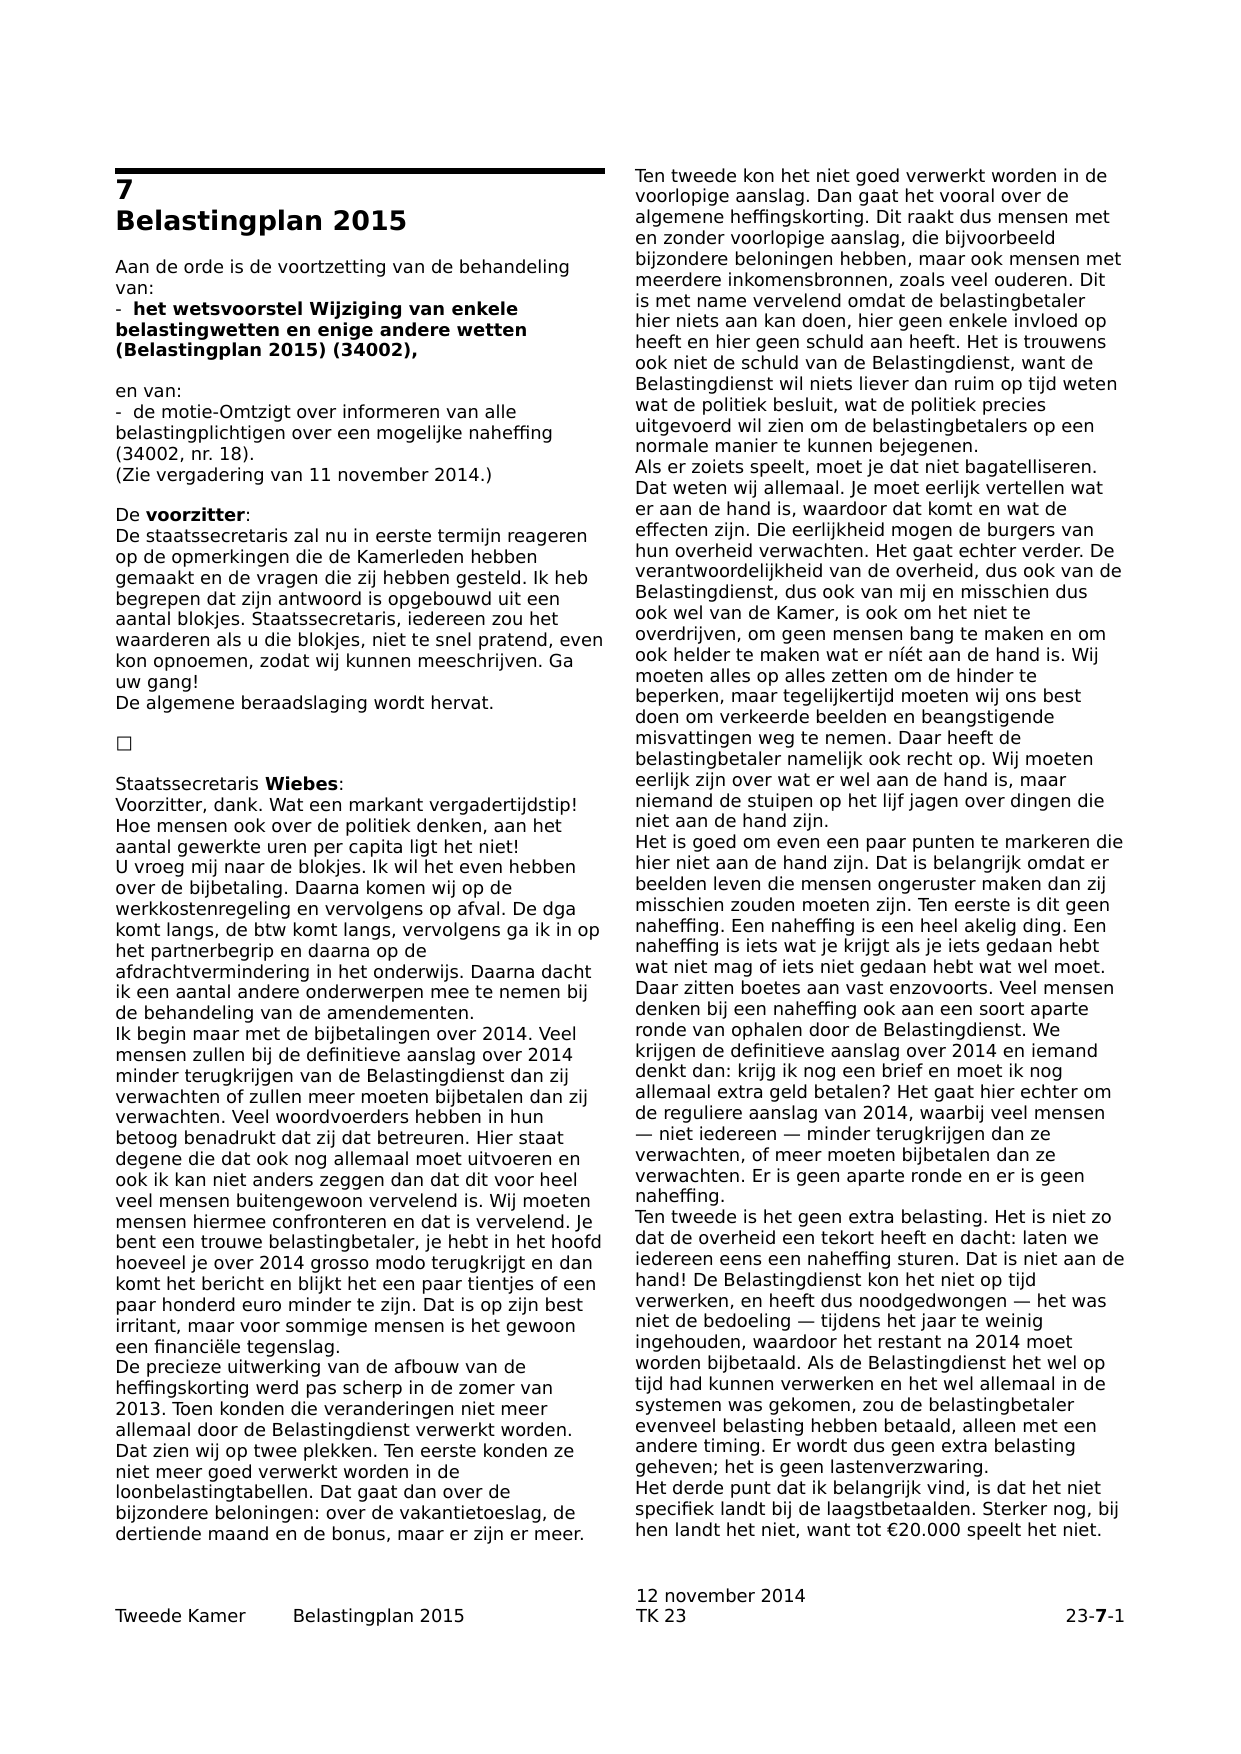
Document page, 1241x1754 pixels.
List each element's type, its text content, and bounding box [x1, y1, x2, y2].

list de motie-Omtzigt over informeren van alle belastingplichtigen over een mogelijke naheffing (34002, nr. 18). [115, 402, 605, 464]
list het wetsvoorstel Wijziging van enkele belastingwetten en enige andere wetten (Belastingplan 2015) (34002), [115, 298, 605, 361]
text Voorzitter, dank. Wat een markant vergadertijdstip! Hoe mensen ook over de politiek denken, aan het aantal gewerkte uren per capita ligt het niet! [115, 795, 605, 857]
title 7 Belastingplan 2015 [115, 174, 605, 237]
text De precieze uitwerking van de afbouw van de heffingskorting werd pas scherp in de zomer van 2013. Toen konden die veranderingen niet meer allemaal door de Belastingdienst verwerkt worden. Dat zien wij op twee plekken. Ten eerste konden ze niet meer goed verwerkt worden in de loonbelastingtabellen. Dat gaat dan over de bijzondere beloningen: over de vakantietoeslag, de dertiende maand en de bonus, maar er zijn er meer. [115, 1357, 605, 1545]
text Aan de orde is de voortzetting van de behandeling van: [115, 257, 605, 298]
text Als er zoiets speelt, moet je dat niet bagatelliseren. Dat weten wij allemaal. Je moet eerlijk vertellen wat er aan de hand is, waardoor dat komt en wat de effecten zijn. Die eerlijkheid mogen de burgers van hun overheid verwachten. Het gaat echter verder. De verantwoordelijkheid van de overheid, dus ook van de Belastingdienst, dus ook van mij en misschien dus ook wel van de Kamer, is ook om het niet te overdrijven, om geen mensen bang te maken en om ook helder te maken wat er níét aan de hand is. Wij moeten alles op alles zetten om de hinder te beperken, maar tegelijkertijd moeten wij ons best doen om verkeerde beelden en beangstigende misvattingen weg te nemen. Daar heeft de belastingbetaler namelijk ook recht op. Wij moeten eerlijk zijn over wat er wel aan de hand is, maar niemand de stuipen op het lijf jagen over dingen die niet aan de hand zijn. [635, 457, 1125, 832]
text Ik begin maar met de bijbetalingen over 2014. Veel mensen zullen bij de definitieve aanslag over 2014 minder terugkrijgen van de Belastingdienst dan zij verwachten of zullen meer moeten bijbetalen dan zij verwachten. Veel woordvoerders hebben in hun betoog benadrukt dat zij dat betreuren. Hier staat degene die dat ook nog allemaal moet uitvoeren en ook ik kan niet anders zeggen dan dat dit voor heel veel mensen buitengewoon vervelend is. Wij moeten mensen hiermee confronteren en dat is vervelend. Je bent een trouwe belastingbetaler, je hebt in het hoofd hoeveel je over 2014 grosso modo terugkrijgt en dan komt het bericht en blijkt het een paar tientjes of een paar honderd euro minder te zijn. Dat is op zijn best irritant, maar voor sommige mensen is het gewoon een financiële tegenslag. [115, 1024, 605, 1357]
text ⬜ [115, 733, 605, 754]
text (Zie vergadering van 11 november 2014.) [115, 464, 605, 485]
text Het derde punt dat ik belangrijk vind, is dat het niet specifiek landt bij de laagstbetaalden. Sterker nog, bij hen landt het niet, want tot €20.000 speelt het niet. [635, 1478, 1125, 1540]
text Ten tweede kon het niet goed verwerkt worden in de voorlopige aanslag. Dan gaat het vooral over de algemene heffingskorting. Dit raakt dus mensen met en zonder voorlopige aanslag, die bijvoorbeeld bijzondere beloningen hebben, maar ook mensen met meerdere inkomensbronnen, zoals veel ouderen. Dit is met name vervelend omdat de belastingbetaler hier niets aan kan doen, hier geen enkele invloed op heeft en hier geen schuld aan heeft. Het is trouwens ook niet de schuld van de Belastingdienst, want de Belastingdienst wil niets liever dan ruim op tijd weten wat de politiek besluit, wat de politiek precies uitgevoerd wil zien om de belastingbetalers op een normale manier te kunnen bejegenen. [635, 165, 1125, 457]
text Ten tweede is het geen extra belasting. Het is niet zo dat de overheid een tekort heeft en dacht: laten we iedereen eens een naheffing sturen. Dat is niet aan de hand! De Belastingdienst kon het niet op tijd verwerken, en heeft dus noodgedwongen — het was niet de bedoeling — tijdens het jaar te weinig ingehouden, waardoor het restant na 2014 moet worden bijbetaald. Als de Belastingdienst het wel op tijd had kunnen verwerken en het wel allemaal in de systemen was gekomen, zou de belastingbetaler evenveel belasting hebben betaald, alleen met een andere timing. Er wordt dus geen extra belasting geheven; het is geen lastenverzwaring. [635, 1207, 1125, 1478]
text De voorzitter: [115, 505, 605, 526]
text De staatssecretaris zal nu in eerste termijn reageren op de opmerkingen die de Kamerleden hebben gemaakt en de vragen die zij hebben gesteld. Ik heb begrepen dat zijn antwoord is opgebouwd uit een aantal blokjes. Staatssecretaris, iedereen zou het waarderen als u die blokjes, niet te snel pratend, even kon opnoemen, zodat wij kunnen meeschrijven. Ga uw gang! [115, 526, 605, 692]
text Het is goed om even een paar punten te markeren die hier niet aan de hand zijn. Dat is belangrijk omdat er beelden leven die mensen ongeruster maken dan zij misschien zouden moeten zijn. Ten eerste is dit geen naheffing. Een naheffing is een heel akelig ding. Een naheffing is iets wat je krijgt als je iets gedaan hebt wat niet mag of iets niet gedaan hebt wat wel moet. Daar zitten boetes aan vast enzovoorts. Veel mensen denken bij een naheffing ook aan een soort aparte ronde van ophalen door de Belastingdienst. We krijgen de definitieve aanslag over 2014 en iemand denkt dan: krijg ik nog een brief en moet ik nog allemaal extra geld betalen? Het gaat hier echter om de reguliere aanslag van 2014, waarbij veel mensen — niet iedereen — minder terugkrijgen dan ze verwachten, of meer moeten bijbetalen dan ze verwachten. Er is geen aparte ronde en er is geen naheffing. [635, 832, 1125, 1207]
text en van: [115, 381, 605, 402]
text U vroeg mij naar de blokjes. Ik wil het even hebben over de bijbetaling. Daarna komen wij op de werkkostenregeling en vervolgens op afval. De dga komt langs, de btw komt langs, vervolgens ga ik in op het partnerbegrip en daarna op de afdrachtvermindering in het onderwijs. Daarna dacht ik een aantal andere onderwerpen mee te nemen bij de behandeling van de amendementen. [115, 857, 605, 1024]
text De algemene beraadslaging wordt hervat. [115, 692, 605, 713]
text Staatssecretaris Wiebes: [115, 774, 605, 795]
